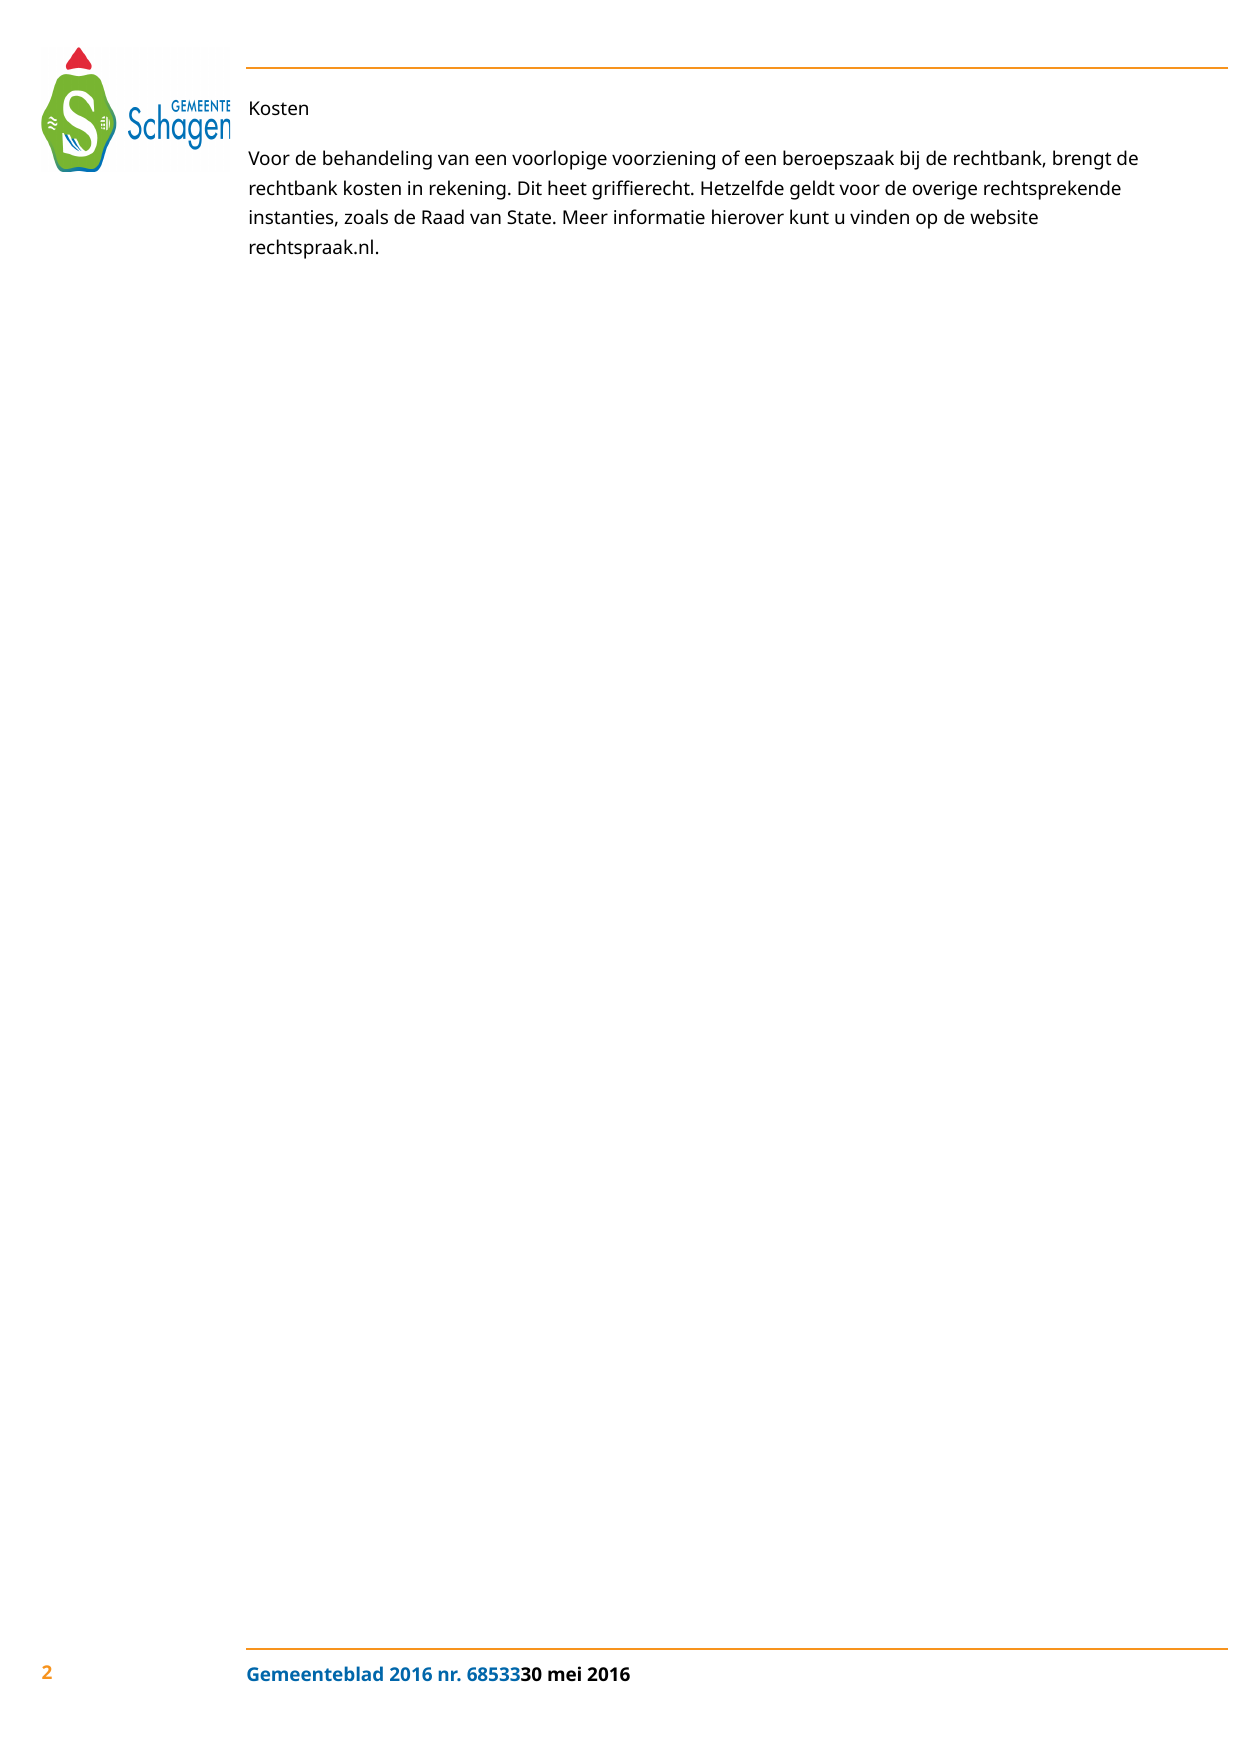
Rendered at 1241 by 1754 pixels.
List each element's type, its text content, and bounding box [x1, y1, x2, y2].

picture [41, 47, 231, 172]
text Kosten [248, 95, 1152, 121]
text Voor de behandeling van een voorlopige voorziening of een beroepszaak bij de rechtbank, brengt de rechtbank kosten in rekening. Dit heet griffierecht. Hetzelfde geldt voor de overige rechtsprekende instanties, zoals de Raad van State. Meer informatie hierover kunt u vinden op de website rechtspraak.nl. [248, 145, 1152, 260]
